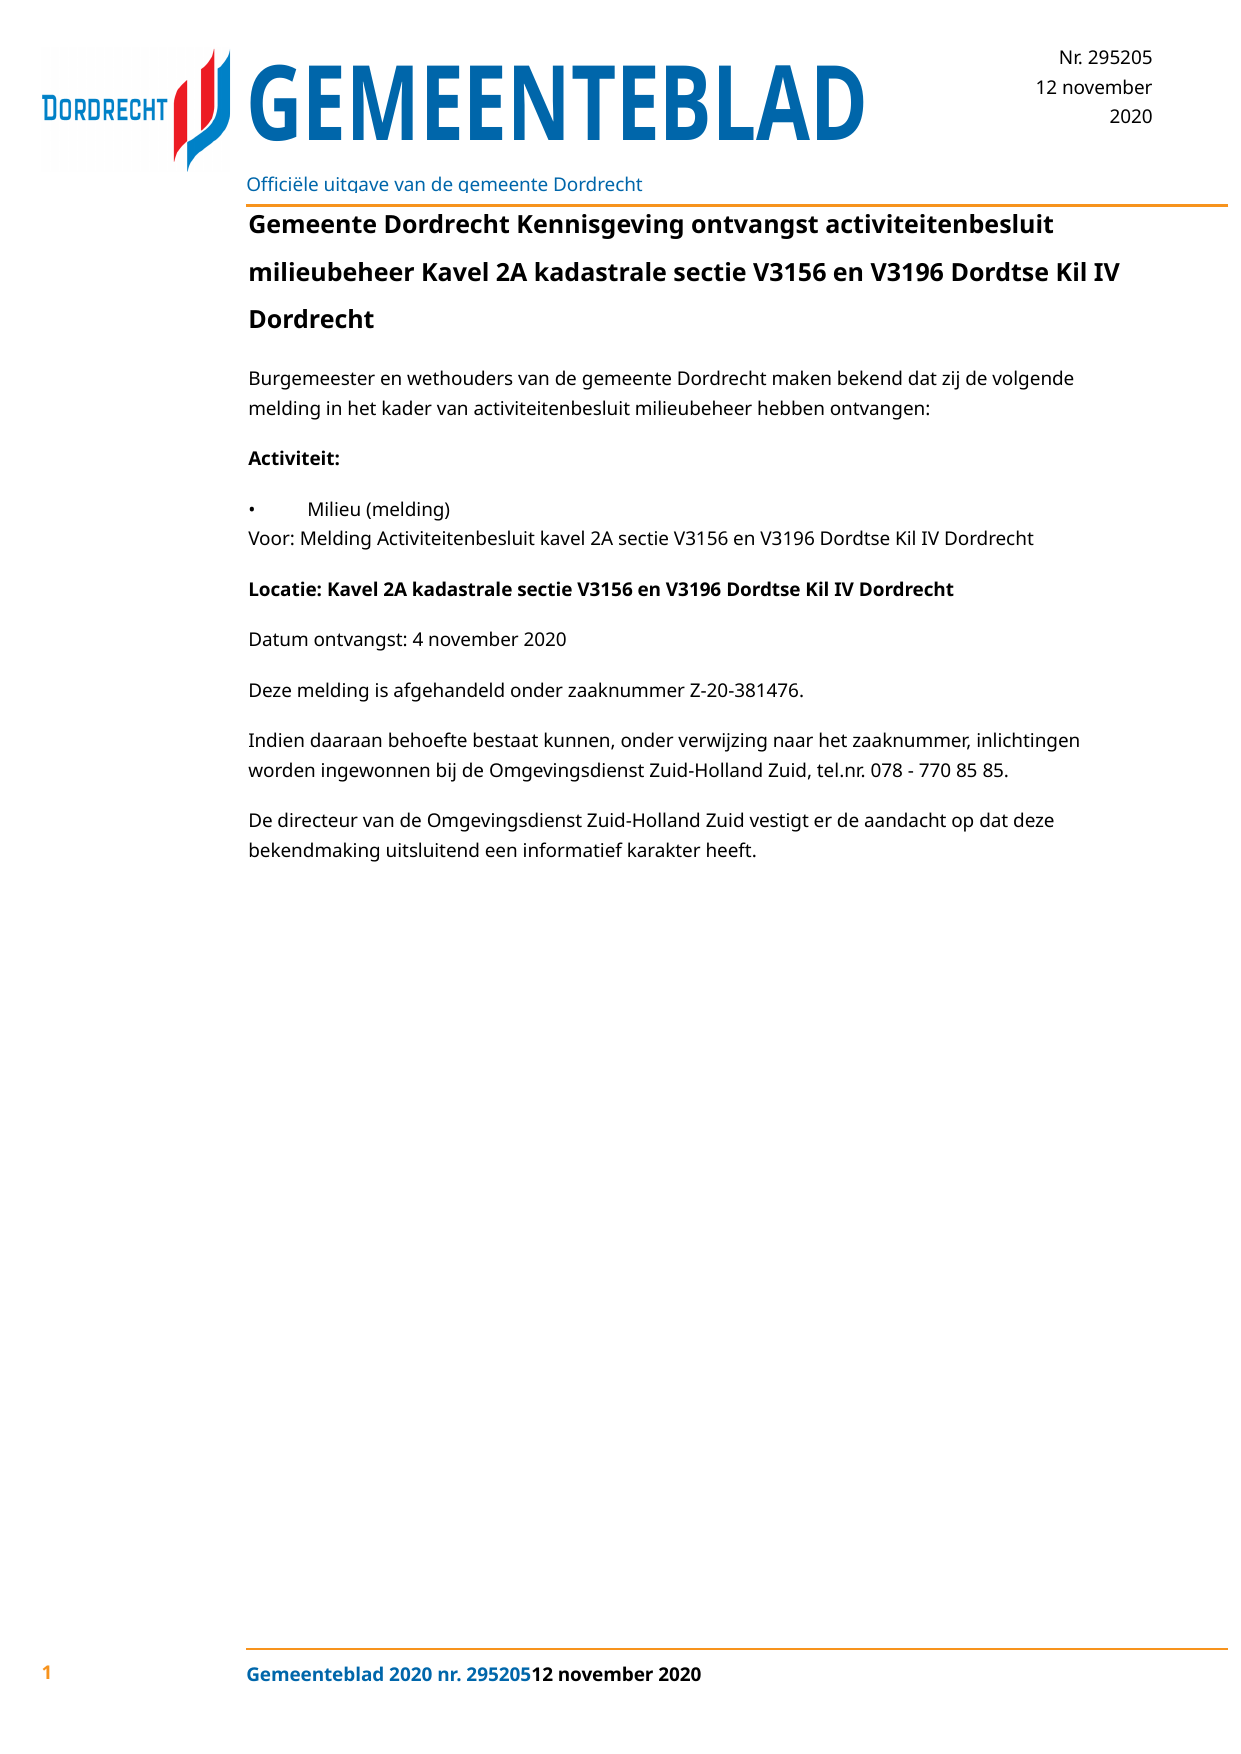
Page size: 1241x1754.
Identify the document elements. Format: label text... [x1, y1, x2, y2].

list Milieu (melding) [248, 496, 1152, 522]
text Locatie: Kavel 2A kadastrale sectie V3156 en V3196 Dordtse Kil IV Dordrecht [248, 576, 1152, 602]
picture [41, 47, 231, 172]
text Gemeente Dordrecht Kennisgeving ontvangst activiteitenbesluit milieubeheer Kavel 2A kadastrale sectie V3156 en V3196 Dordtse Kil IV Dordrecht [248, 207, 1152, 336]
text Datum ontvangst: 4 november 2020 [248, 626, 1152, 652]
text Indien daaraan behoefte bestaat kunnen, onder verwijzing naar het zaaknummer, inlichtingen worden ingewonnen bij de Omgevingsdienst Zuid-Holland Zuid, tel.nr. 078 - 770 85 85. [248, 727, 1152, 782]
text Deze melding is afgehandeld onder zaaknummer Z-20-381476. [248, 677, 1152, 702]
text Voor: Melding Activiteitenbesluit kavel 2A sectie V3156 en V3196 Dordtse Kil IV Dordrecht [248, 526, 1152, 551]
text Activiteit: [248, 446, 1152, 471]
text Burgemeester en wethouders van de gemeente Dordrecht maken bekend dat zij de volgende melding in het kader van activiteitenbesluit milieubeheer hebben ontvangen: [248, 366, 1152, 421]
text De directeur van de Omgevingsdienst Zuid-Holland Zuid vestigt er de aandacht op dat deze bekendmaking uitsluitend een informatief karakter heeft. [248, 807, 1152, 862]
